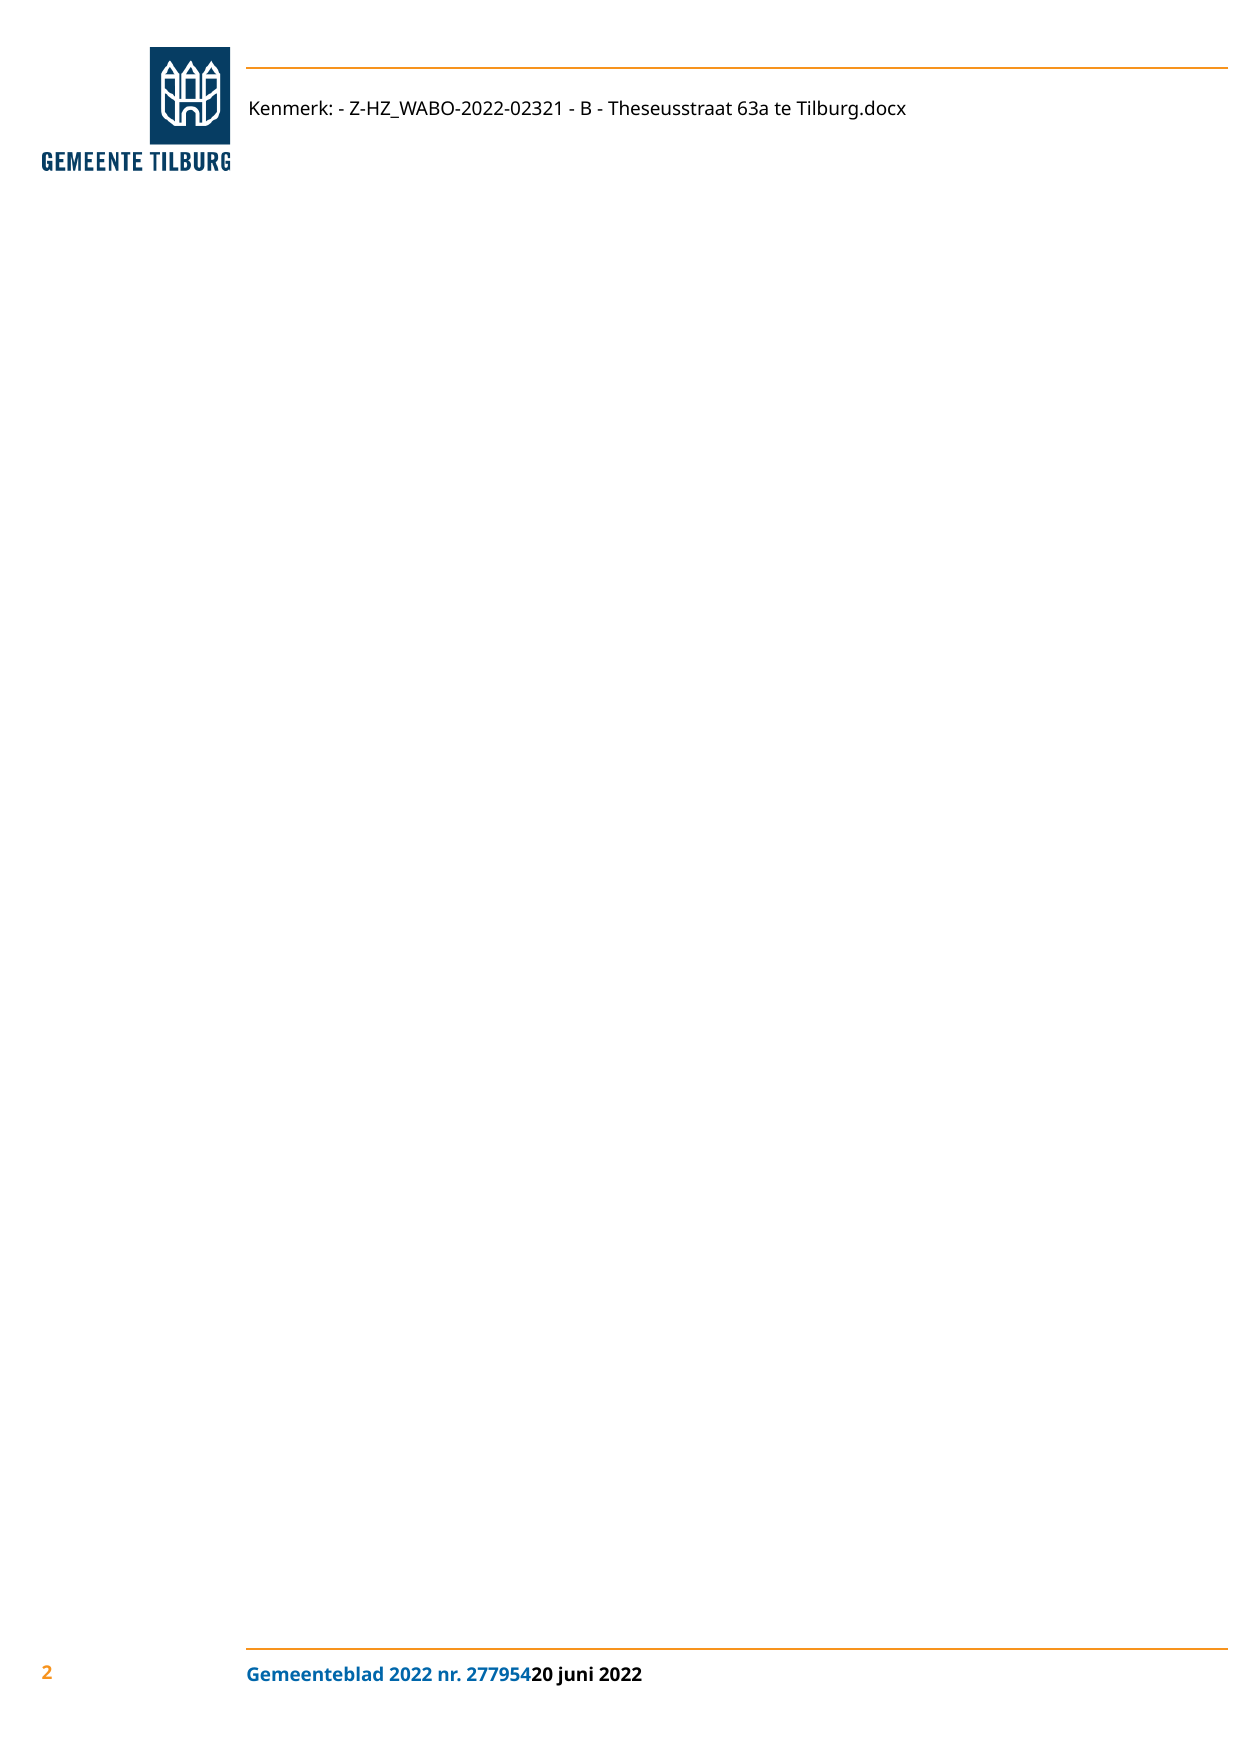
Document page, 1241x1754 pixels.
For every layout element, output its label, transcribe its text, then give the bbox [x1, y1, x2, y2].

picture [41, 47, 231, 172]
text Kenmerk: - Z-HZ_WABO-2022-02321 - B - Theseusstraat 63a te Tilburg.docx [248, 95, 1152, 121]
